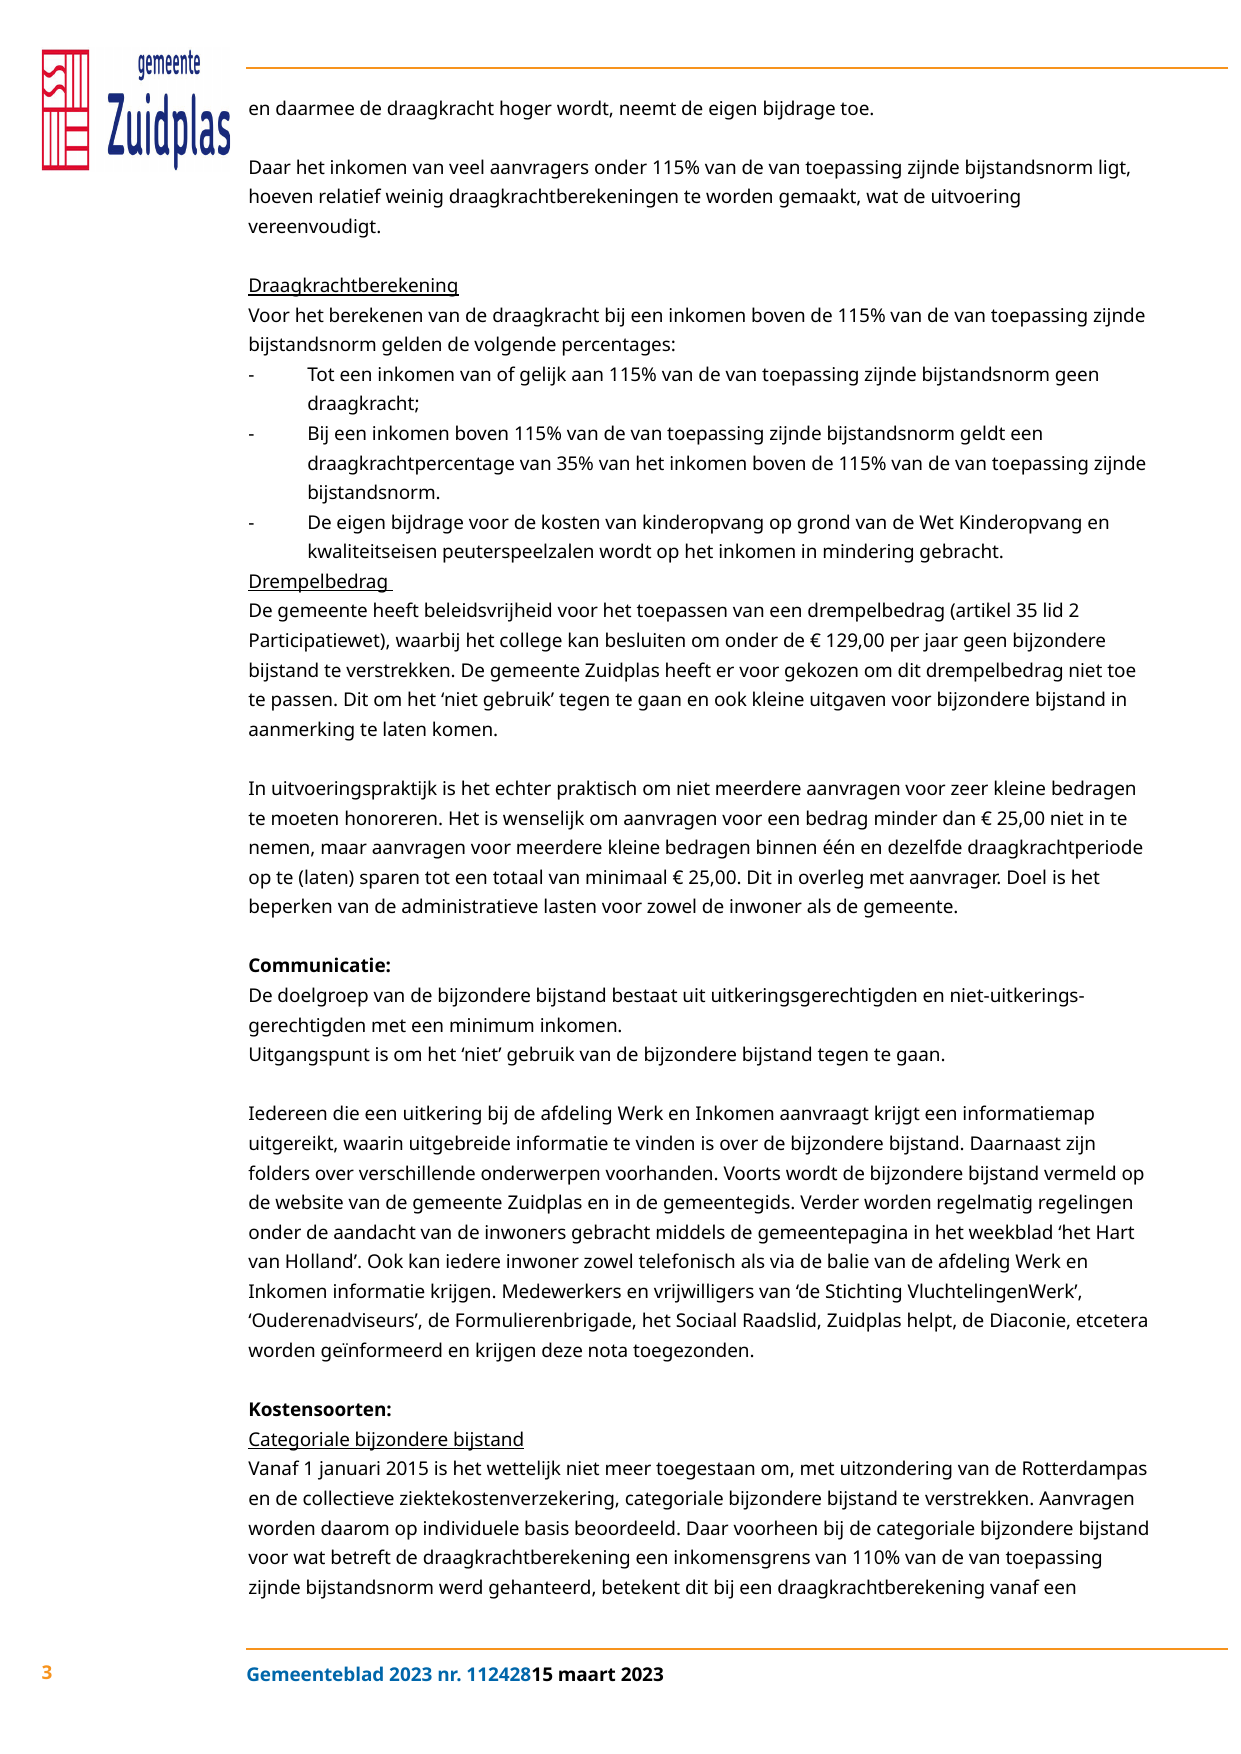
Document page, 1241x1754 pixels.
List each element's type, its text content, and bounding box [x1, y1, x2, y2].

list Tot een inkomen van of gelijk aan 115% van de van toepassing zijnde bijstandsnorm geen draagkracht; [248, 361, 1152, 416]
text en daarmee de draagkracht hoger wordt, neemt de eigen bijdrage toe. [248, 95, 1152, 121]
list Bij een inkomen boven 115% van de van toepassing zijnde bijstandsnorm geldt een draagkrachtpercentage van 35% van het inkomen boven de 115% van de van toepassing zijnde bijstandsnorm. [248, 420, 1152, 505]
text Daar het inkomen van veel aanvragers onder 115% van de van toepassing zijnde bijstandsnorm ligt, hoeven relatief weinig draagkrachtberekeningen te worden gemaakt, wat de uitvoering vereenvoudigt. [248, 154, 1152, 239]
list De eigen bijdrage voor de kosten van kinderopvang op grond van de Wet Kinderopvang en kwaliteitseisen peuterspeelzalen wordt op het inkomen in mindering gebracht. [248, 509, 1152, 564]
text Voor het berekenen van de draagkracht bij een inkomen boven de 115% van de van toepassing zijnde bijstandsnorm gelden de volgende percentages: [248, 302, 1152, 357]
picture [41, 47, 231, 172]
text Kostensoorten: [248, 1396, 1152, 1422]
text Communicatie: [248, 953, 1152, 978]
text Uitgangspunt is om het ‘niet’ gebruik van de bijzondere bijstand tegen te gaan. [248, 1041, 1152, 1067]
text Vanaf 1 januari 2015 is het wettelijk niet meer toegestaan om, met uitzondering van de Rotterdampas en de collectieve ziektekostenverzekering, categoriale bijzondere bijstand te verstrekken. Aanvragen worden daarom op individuele basis beoordeeld. Daar voorheen bij de categoriale bijzondere bijstand voor wat betreft de draagkrachtberekening een inkomensgrens van 110% van de van toepassing zijnde bijstandsnorm werd gehanteerd, betekent dit bij een draagkrachtberekening vanaf een [248, 1456, 1152, 1600]
text Iedereen die een uitkering bij de afdeling Werk en Inkomen aanvraagt krijgt een informatiemap uitgereikt, waarin uitgebreide informatie te vinden is over de bijzondere bijstand. Daarnaast zijn folders over verschillende onderwerpen voorhanden. Voorts wordt de bijzondere bijstand vermeld op de website van de gemeente Zuidplas en in de gemeentegids. Verder worden regelmatig regelingen onder de aandacht van de inwoners gebracht middels de gemeentepagina in het weekblad ‘het Hart van Holland’. Ook kan iedere inwoner zowel telefonisch als via de balie van de afdeling Werk en Inkomen informatie krijgen. Medewerkers en vrijwilligers van ‘de Stichting VluchtelingenWerk’, ‘Ouderenadviseurs’, de Formulierenbrigade, het Sociaal Raadslid, Zuidplas helpt, de Diaconie, etcetera worden geïnformeerd en krijgen deze nota toegezonden. [248, 1101, 1152, 1363]
text In uitvoeringspraktijk is het echter praktisch om niet meerdere aanvragen voor zeer kleine bedragen te moeten honoreren. Het is wenselijk om aanvragen voor een bedrag minder dan € 25,00 niet in te nemen, maar aanvragen voor meerdere kleine bedragen binnen één en dezelfde draagkrachtperiode op te (laten) sparen tot een totaal van minimaal € 25,00. Dit in overleg met aanvrager. Doel is het beperken van de administratieve lasten voor zowel de inwoner als de gemeente. [248, 775, 1152, 919]
text Categoriale bijzondere bijstand [248, 1426, 1152, 1452]
text De gemeente heeft beleidsvrijheid voor het toepassen van een drempelbedrag (artikel 35 lid 2 Participatiewet), waarbij het college kan besluiten om onder de € 129,00 per jaar geen bijzondere bijstand te verstrekken. De gemeente Zuidplas heeft er voor gekozen om dit drempelbedrag niet toe te passen. Dit om het ‘niet gebruik’ tegen te gaan en ook kleine uitgaven voor bijzondere bijstand in aanmerking te laten komen. [248, 598, 1152, 742]
text Drempelbedrag [248, 568, 1152, 594]
text Draagkrachtberekening [248, 272, 1152, 298]
text De doelgroep van de bijzondere bijstand bestaat uit uitkeringsgerechtigden en niet-uitkerings-gerechtigden met een minimum inkomen. [248, 982, 1152, 1038]
